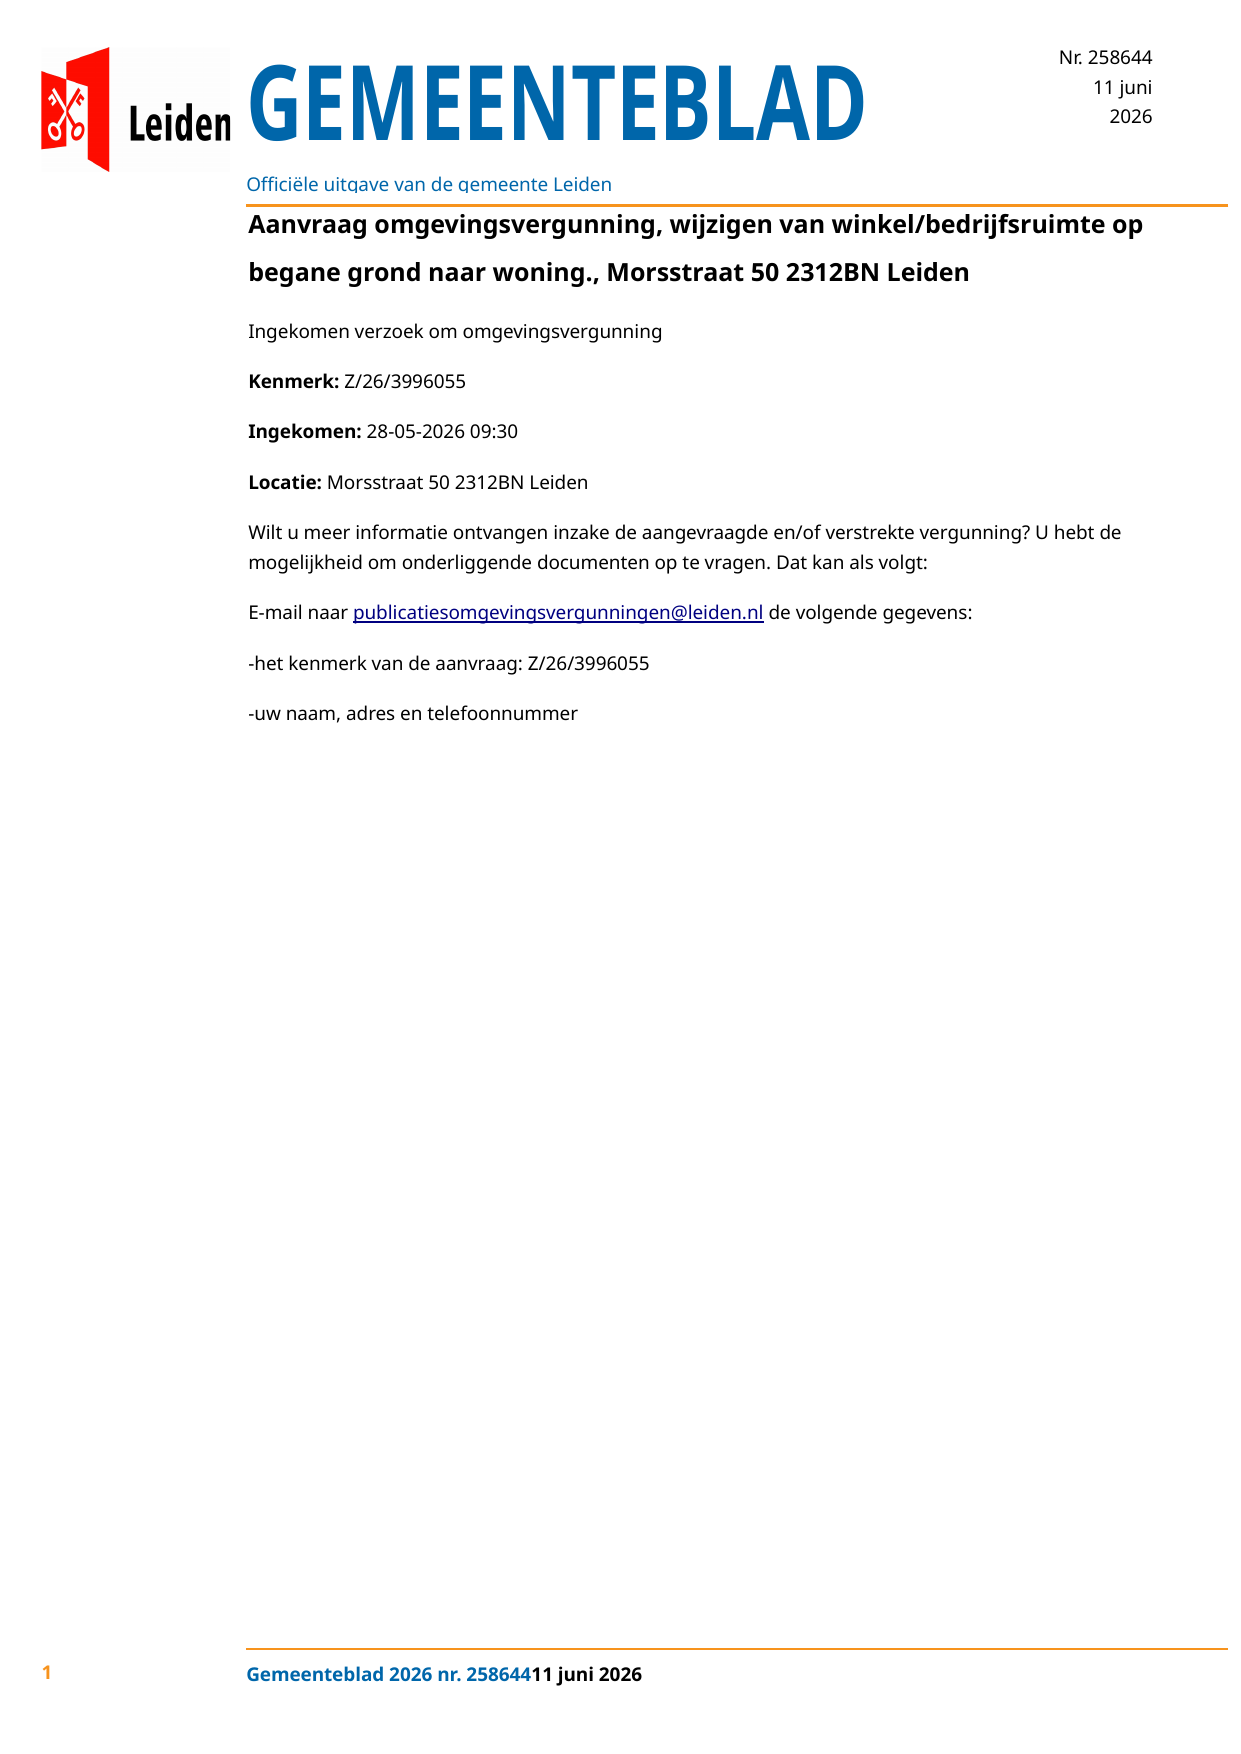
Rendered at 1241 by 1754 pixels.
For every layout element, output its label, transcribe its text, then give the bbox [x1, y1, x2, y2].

text Aanvraag omgevingsvergunning, wijzigen van winkel/bedrijfsruimte op begane grond naar woning., Morsstraat 50 2312BN Leiden [248, 207, 1152, 288]
text Ingekomen verzoek om omgevingsvergunning [248, 318, 1152, 344]
text -het kenmerk van de aanvraag: Z/26/3996055 [248, 650, 1152, 676]
text Kenmerk: Z/26/3996055 [248, 368, 1152, 394]
picture [41, 47, 231, 172]
text Ingekomen: 28-05-2026 09:30 [248, 419, 1152, 444]
text E-mail naar publicatiesomgevingsvergunningen@leiden.nl de volgende gegevens: [248, 599, 1152, 625]
text Wilt u meer informatie ontvangen inzake de aangevraagde en/of verstrekte vergunning? U hebt de mogelijkheid om onderliggende documenten op te vragen. Dat kan als volgt: [248, 519, 1152, 575]
text -uw naam, adres en telefoonnummer [248, 700, 1152, 726]
text Locatie: Morsstraat 50 2312BN Leiden [248, 469, 1152, 495]
